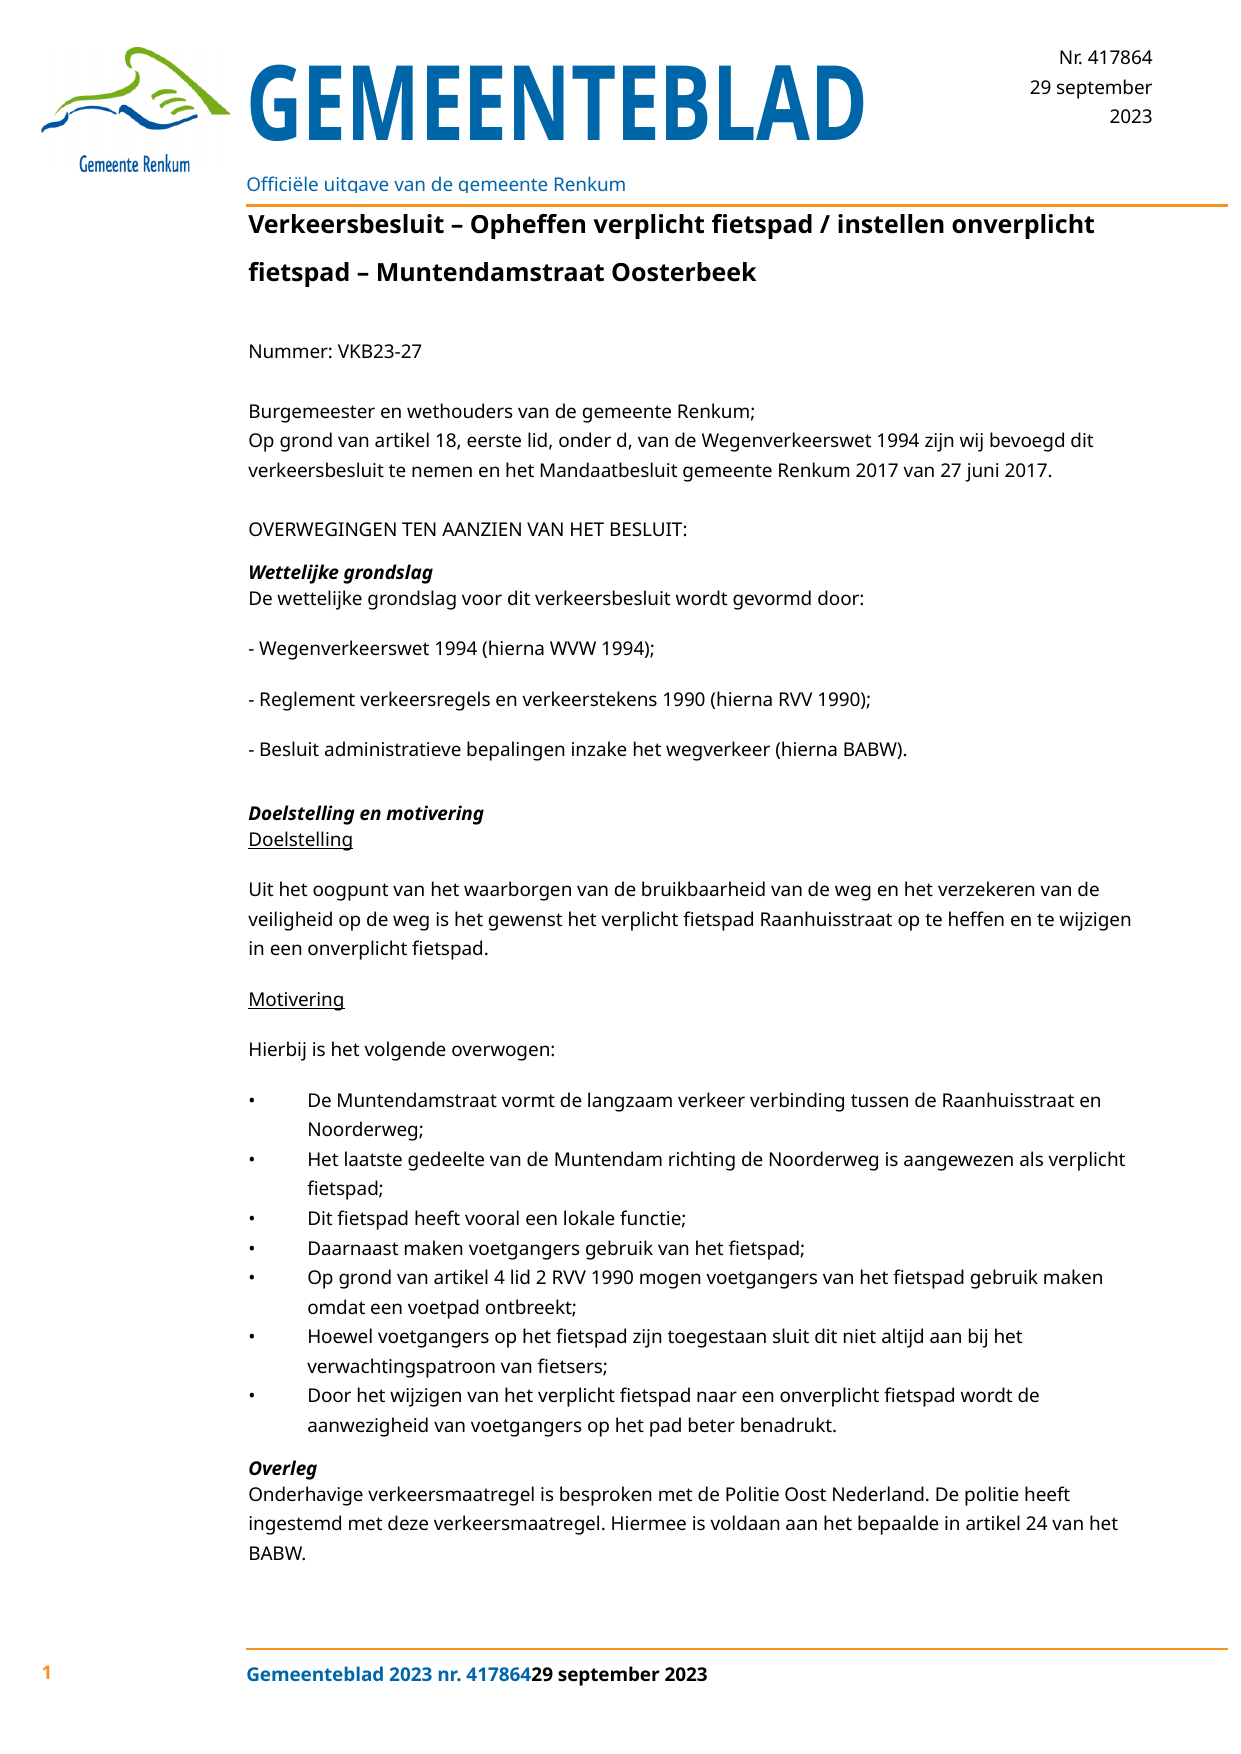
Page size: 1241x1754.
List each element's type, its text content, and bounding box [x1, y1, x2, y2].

text Onderhavige verkeersmaatregel is besproken met de Politie Oost Nederland. De politie heeft ingestemd met deze verkeersmaatregel. Hiermee is voldaan aan het bepaalde in artikel 24 van het BABW. [248, 1481, 1152, 1566]
text Burgemeester en wethouders van de gemeente Renkum; [248, 398, 1152, 423]
text Hierbij is het volgende overwogen: [248, 1036, 1152, 1062]
text - Reglement verkeersregels en verkeerstekens 1990 (hierna RVV 1990); [248, 686, 1152, 712]
text Uit het oogpunt van het waarborgen van de bruikbaarheid van de weg en het verzekeren van de veiligheid op de weg is het gewenst het verplicht fietspad Raanhuisstraat op te heffen en te wijzigen in een onverplicht fietspad. [248, 876, 1152, 961]
text OVERWEGINGEN TEN AANZIEN VAN HET BESLUIT: [248, 516, 1152, 542]
picture [41, 47, 231, 172]
text Doelstelling [248, 826, 1152, 852]
list Dit fietspad heeft vooral een lokale functie; [248, 1205, 1152, 1231]
text - Besluit administratieve bepalingen inzake het wegverkeer (hierna BABW). [248, 736, 1152, 762]
list Daarnaast maken voetgangers gebruik van het fietspad; [248, 1235, 1152, 1260]
list Door het wijzigen van het verplicht fietspad naar een onverplicht fietspad wordt de aanwezigheid van voetgangers op het pad beter benadrukt. [248, 1383, 1152, 1438]
text Overleg [248, 1455, 1152, 1481]
text - Wegenverkeerswet 1994 (hierna WVW 1994); [248, 635, 1152, 661]
text Nummer: VKB23-27 [248, 339, 1152, 364]
text Wettelijke grondslag [248, 559, 1152, 585]
list Het laatste gedeelte van de Muntendam richting de Noorderweg is aangewezen als verplicht fietspad; [248, 1146, 1152, 1201]
text Verkeersbesluit – Opheffen verplicht fietspad / instellen onverplicht fietspad – Muntendamstraat Oosterbeek [248, 207, 1152, 288]
text Motivering [248, 986, 1152, 1012]
list Op grond van artikel 4 lid 2 RVV 1990 mogen voetgangers van het fietspad gebruik maken omdat een voetpad ontbreekt; [248, 1264, 1152, 1319]
text De wettelijke grondslag voor dit verkeersbesluit wordt gevormd door: [248, 585, 1152, 611]
list Hoewel voetgangers op het fietspad zijn toegestaan sluit dit niet altijd aan bij het verwachtingspatroon van fietsers; [248, 1323, 1152, 1379]
text Doelstelling en motivering [248, 800, 1152, 826]
list De Muntendamstraat vormt de langzaam verkeer verbinding tussen de Raanhuisstraat en Noorderweg; [248, 1087, 1152, 1142]
text Op grond van artikel 18, eerste lid, onder d, van de Wegenverkeerswet 1994 zijn wij bevoegd dit verkeersbesluit te nemen en het Mandaatbesluit gemeente Renkum 2017 van 27 juni 2017. [248, 427, 1152, 483]
